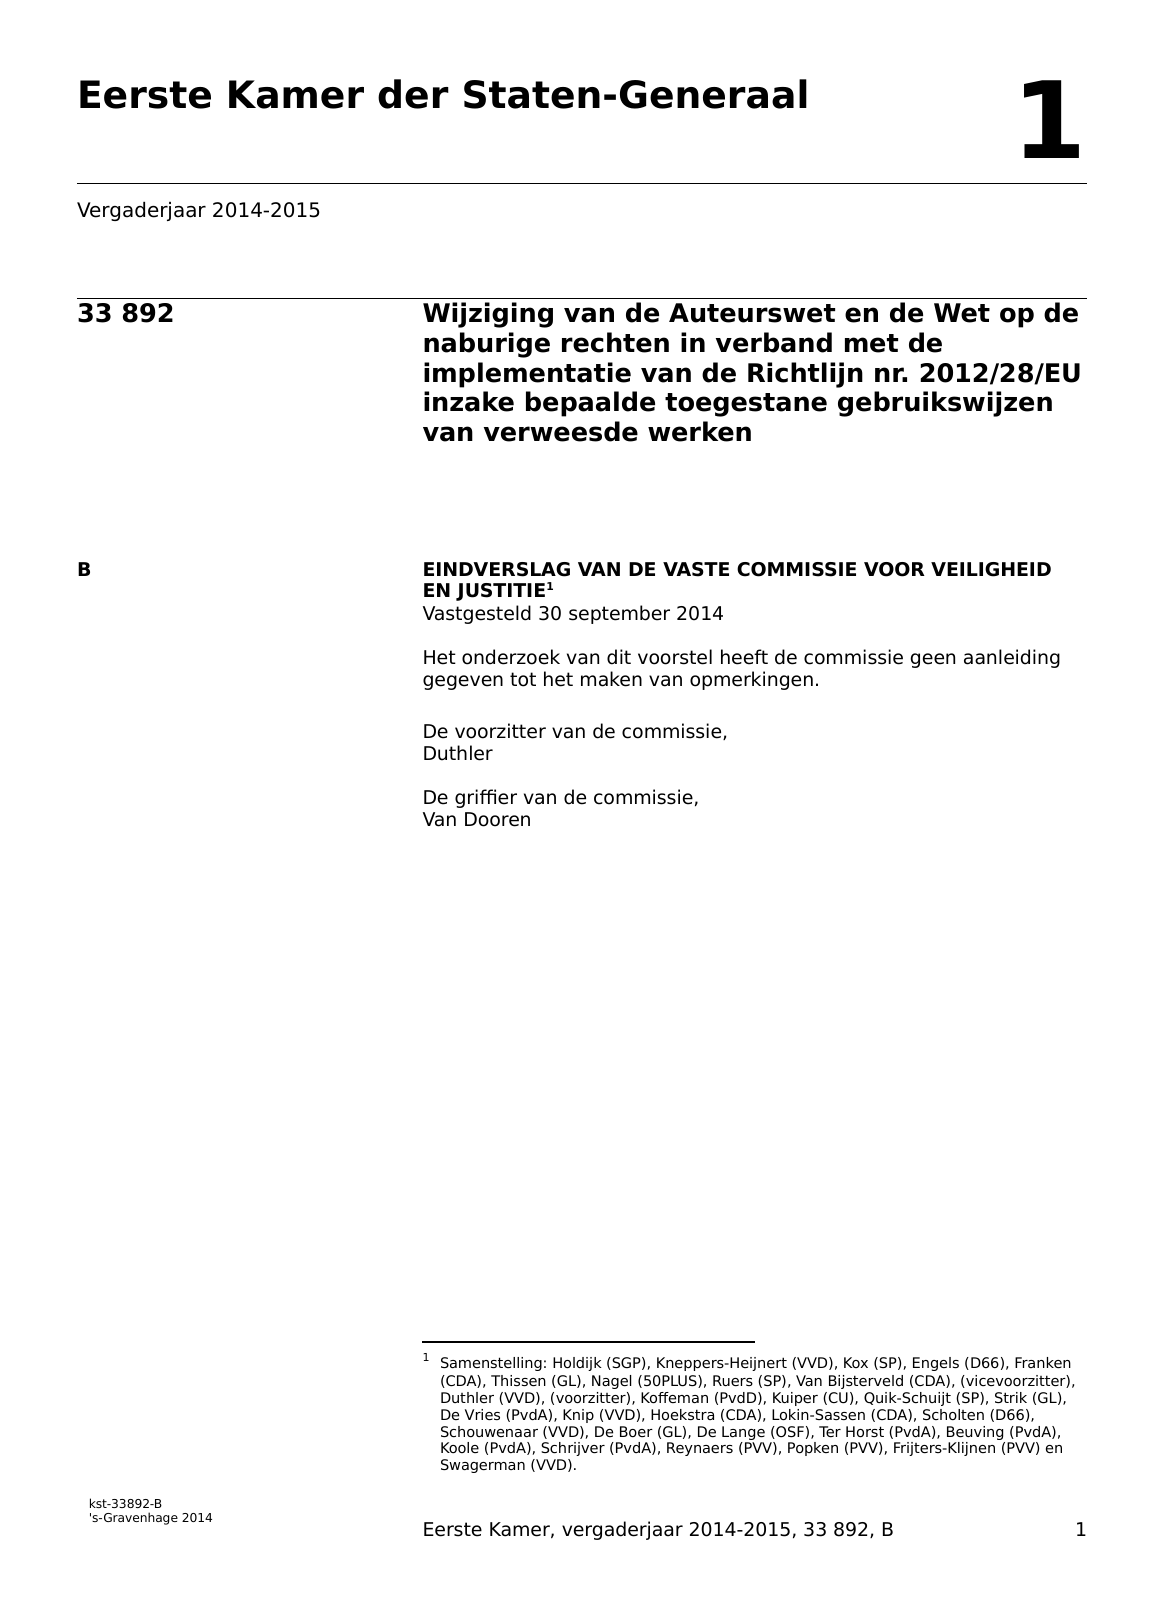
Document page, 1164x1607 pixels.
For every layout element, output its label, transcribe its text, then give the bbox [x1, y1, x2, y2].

table_header Eerste Kamer der Staten-Generaal [77, 59, 886, 183]
text 's-Gravenhage 2014 [88, 1511, 323, 1525]
text kst-33892-B [88, 1497, 323, 1511]
text De griffier van de commissie, Van Dooren [422, 787, 1087, 831]
text De voorzitter van de commissie, Duthler [422, 721, 1087, 764]
subtitle B EINDVERSLAG VAN DE VASTE COMMISSIE VOOR VEILIGHEID EN JUSTITIE [77, 558, 1087, 602]
table_header 1 [886, 59, 1087, 183]
text Vastgesteld 30 september 2014 [422, 602, 1087, 624]
table_cell Vergaderjaar 2014-2015 [77, 184, 1087, 298]
subtitle 33 892 Wijziging van de Auteurswet en de Wet op de naburige rechten in verband met de implementatie van de Richtlijn nr. 2012/28/EU inzake bepaalde toegestane gebruikswijzen van verweesde werken [77, 299, 1087, 447]
text Het onderzoek van dit voorstel heeft de commissie geen aanleiding gegeven tot het maken van opmerkingen. [422, 647, 1087, 691]
text Samenstelling: Holdijk (SGP), Kneppers-Heijnert (VVD), Kox (SP), Engels (D66), Franken (CDA), Thissen (GL), Nagel (50PLUS), Ruers (SP), Van Bijsterveld (CDA), (vicevoorzitter), Duthler (VVD), (voorzitter), Koffeman (PvdD), Kuiper (CU), Quik-Schuijt (SP), Strik (GL), De Vries (PvdA), Knip (VVD), Hoekstra (CDA), Lokin-Sassen (CDA), Scholten (D66), Schouwenaar (VVD), De Boer (GL), De Lange (OSF), Ter Horst (PvdA), Beuving (PvdA), Koole (PvdA), Schrijver (PvdA), Reynaers (PVV), Popken (PVV), Frijters-Klijnen (PVV) en Swagerman (VVD). [422, 1351, 1087, 1474]
